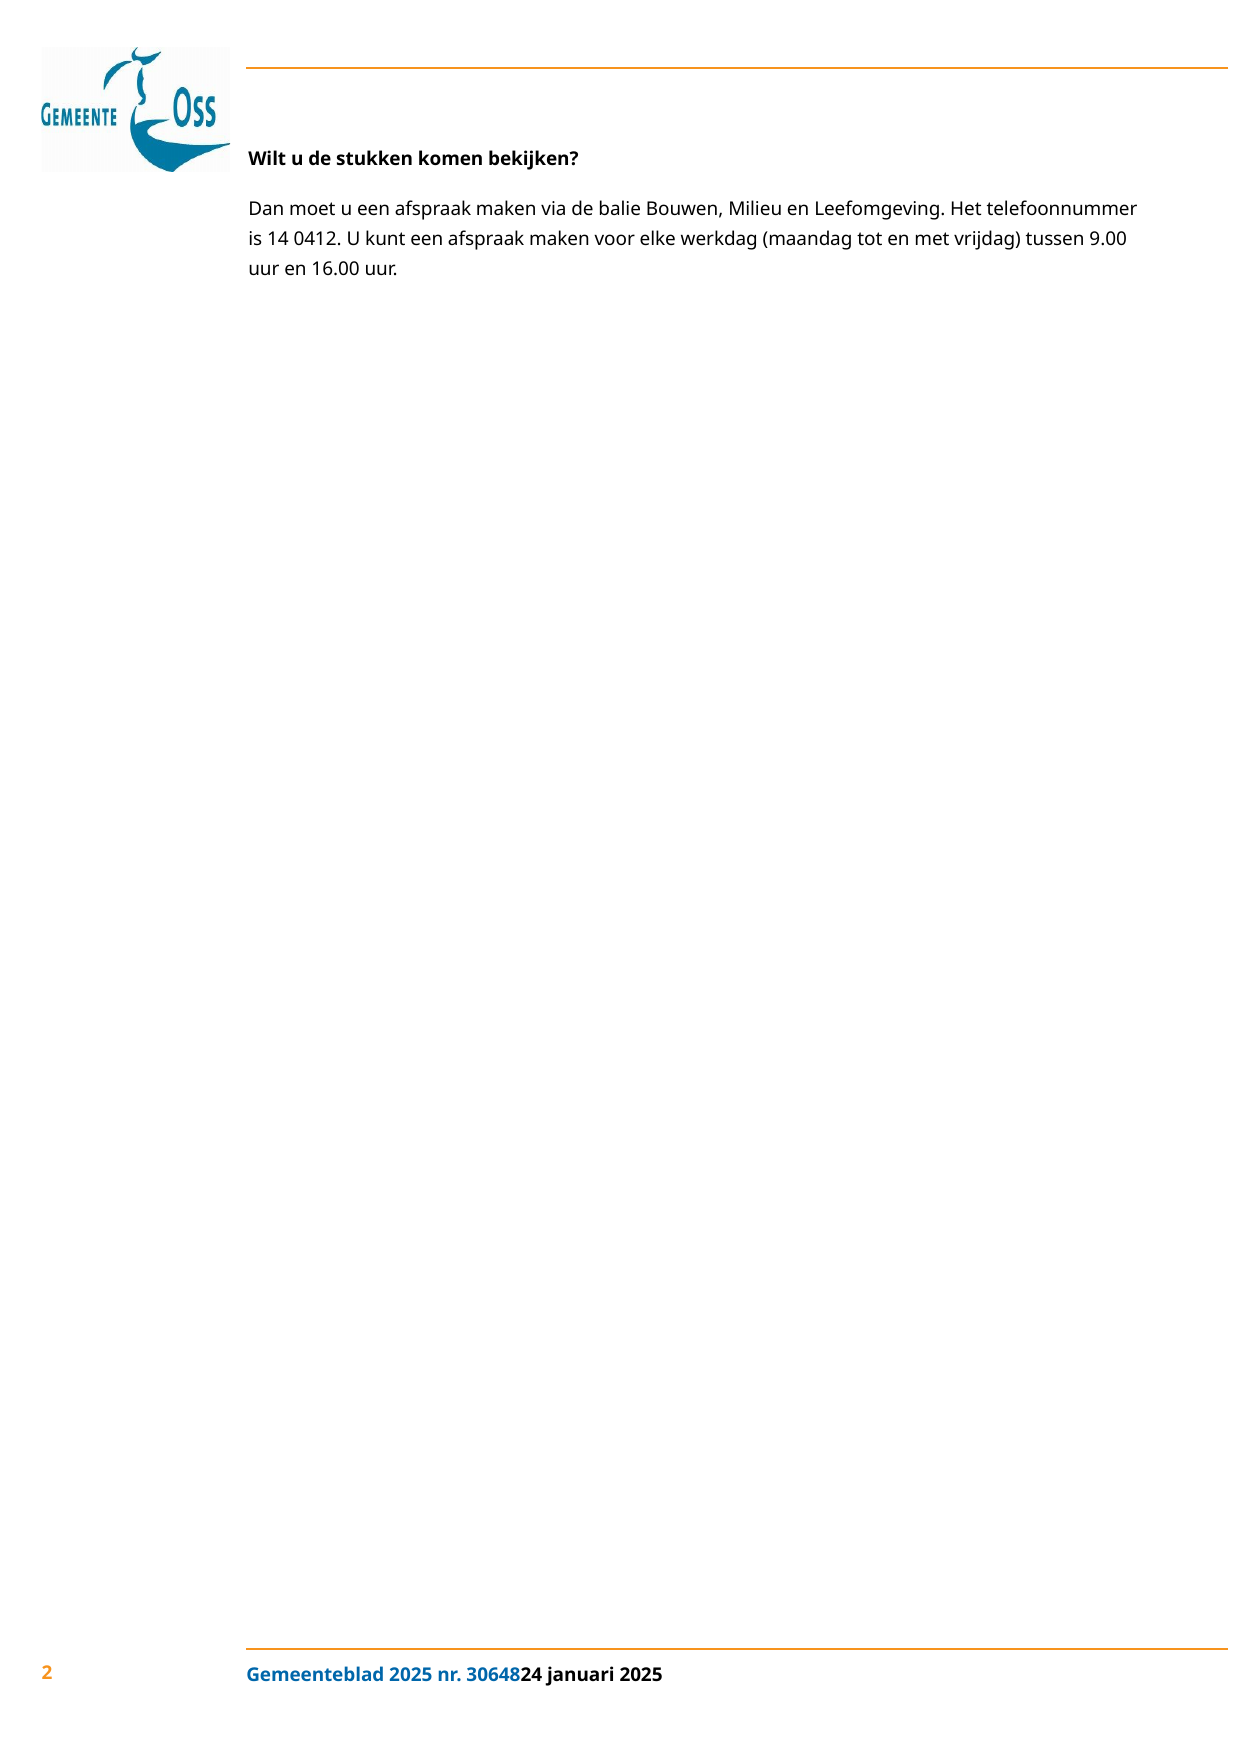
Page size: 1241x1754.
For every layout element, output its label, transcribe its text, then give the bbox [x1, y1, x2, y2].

picture [41, 47, 231, 172]
text Dan moet u een afspraak maken via de balie Bouwen, Milieu en Leefomgeving. Het telefoonnummer is 14 0412. U kunt een afspraak maken voor elke werkdag (maandag tot en met vrijdag) tussen 9.00 uur en 16.00 uur. [248, 196, 1152, 281]
text Wilt u de stukken komen bekijken? [248, 145, 1152, 171]
